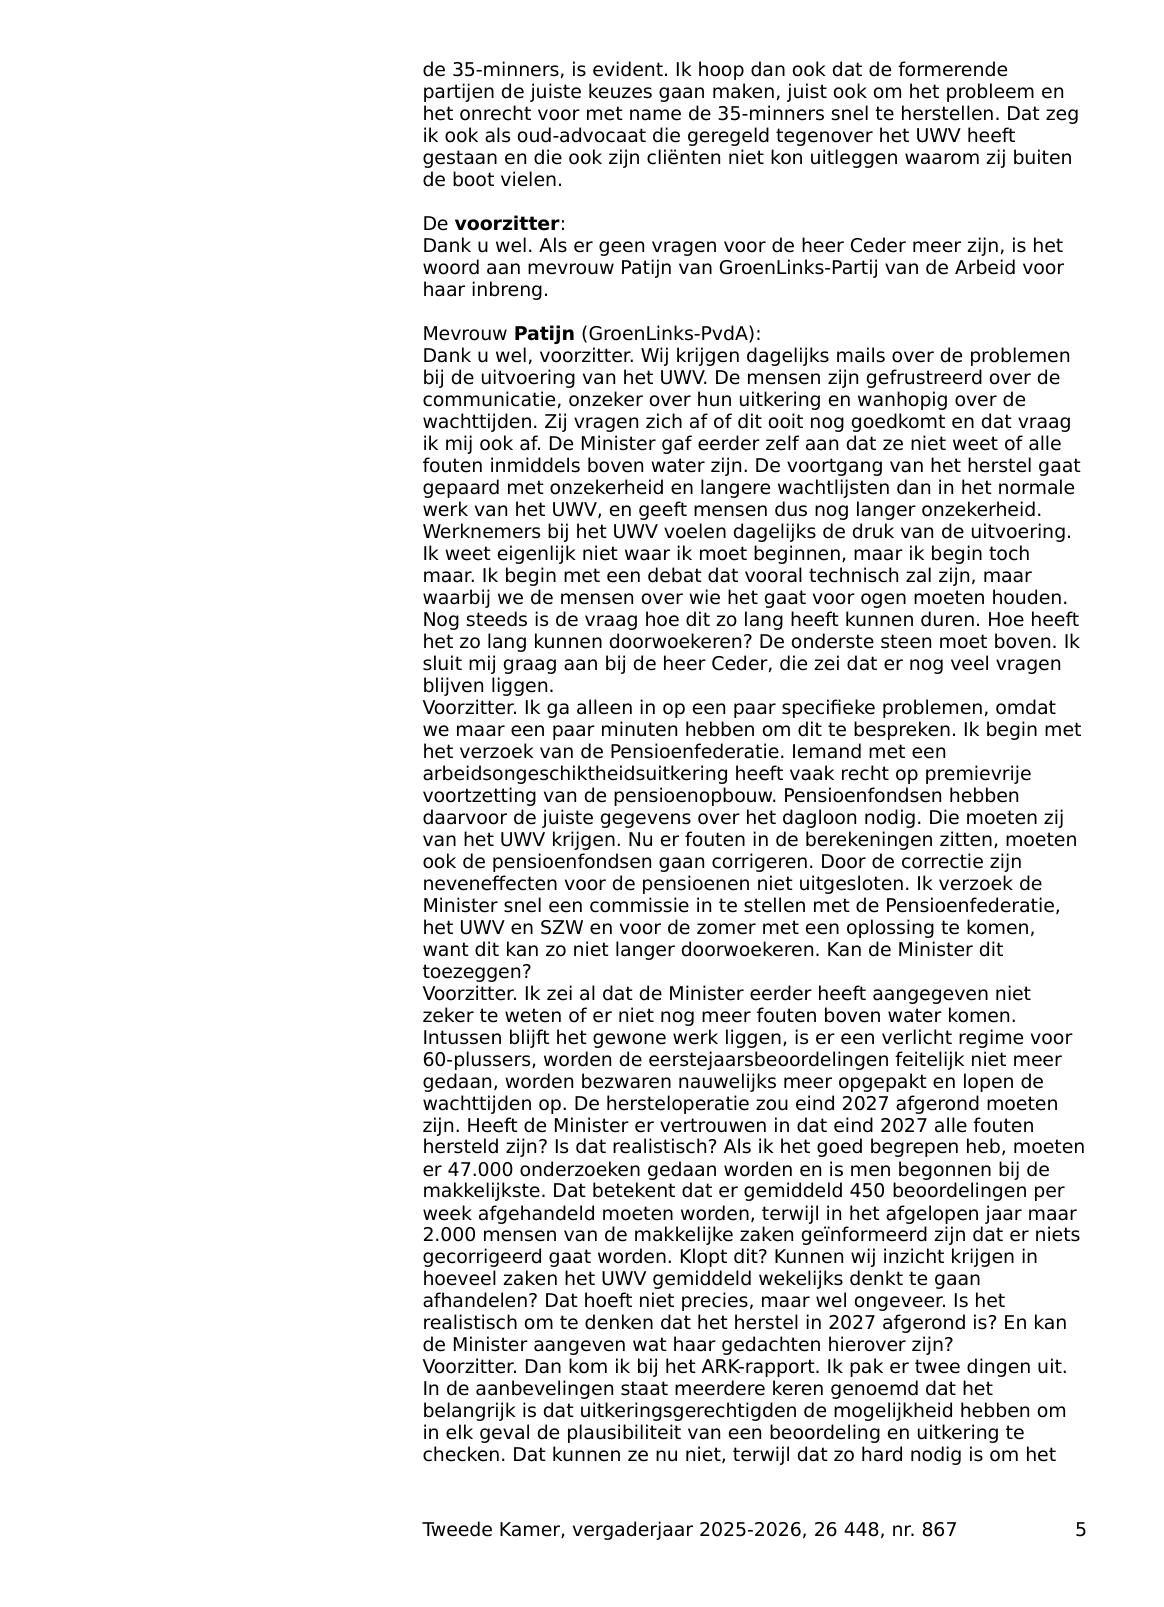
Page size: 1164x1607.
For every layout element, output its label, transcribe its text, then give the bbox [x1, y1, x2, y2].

text Voorzitter. Ik ga alleen in op een paar specifieke problemen, omdat we maar een paar minuten hebben om dit te bespreken. Ik begin met het verzoek van de Pensioenfederatie. Iemand met een arbeidsongeschiktheidsuitkering heeft vaak recht op premievrije voortzetting van de pensioenopbouw. Pensioenfondsen hebben daarvoor de juiste gegevens over het dagloon nodig. Die moeten zij van het UWV krijgen. Nu er fouten in de berekeningen zitten, moeten ook de pensioenfondsen gaan corrigeren. Door de correctie zijn neveneffecten voor de pensioenen niet uitgesloten. Ik verzoek de Minister snel een commissie in te stellen met de Pensioenfederatie, het UWV en SZW en voor de zomer met een oplossing te komen, want dit kan zo niet langer doorwoekeren. Kan de Minister dit toezeggen? [422, 697, 1087, 983]
text De voorzitter: [422, 213, 1087, 235]
text Dank u wel. Als er geen vragen voor de heer Ceder meer zijn, is het woord aan mevrouw Patijn van GroenLinks-Partij van de Arbeid voor haar inbreng. [422, 235, 1087, 301]
text de 35-minners, is evident. Ik hoop dan ook dat de formerende partijen de juiste keuzes gaan maken, juist ook om het probleem en het onrecht voor met name de 35-minners snel te herstellen. Dat zeg ik ook als oud-advocaat die geregeld tegenover het UWV heeft gestaan en die ook zijn cliënten niet kon uitleggen waarom zij buiten de boot vielen. [422, 59, 1087, 191]
text Dank u wel, voorzitter. Wij krijgen dagelijks mails over de problemen bij de uitvoering van het UWV. De mensen zijn gefrustreerd over de communicatie, onzeker over hun uitkering en wanhopig over de wachttijden. Zij vragen zich af of dit ooit nog goedkomt en dat vraag ik mij ook af. De Minister gaf eerder zelf aan dat ze niet weet of alle fouten inmiddels boven water zijn. De voortgang van het herstel gaat gepaard met onzekerheid en langere wachtlijsten dan in het normale werk van het UWV, en geeft mensen dus nog langer onzekerheid. Werknemers bij het UWV voelen dagelijks de druk van de uitvoering. Ik weet eigenlijk niet waar ik moet beginnen, maar ik begin toch maar. Ik begin met een debat dat vooral technisch zal zijn, maar waarbij we de mensen over wie het gaat voor ogen moeten houden. Nog steeds is de vraag hoe dit zo lang heeft kunnen duren. Hoe heeft het zo lang kunnen doorwoekeren? De onderste steen moet boven. Ik sluit mij graag aan bij de heer Ceder, die zei dat er nog veel vragen blijven liggen. [422, 345, 1087, 697]
text Voorzitter. Dan kom ik bij het ARK-rapport. Ik pak er twee dingen uit. In de aanbevelingen staat meerdere keren genoemd dat het belangrijk is dat uitkeringsgerechtigden de mogelijkheid hebben om in elk geval de plausibiliteit van een beoordeling en uitkering te checken. Dat kunnen ze nu niet, terwijl dat zo hard nodig is om het [422, 1356, 1087, 1466]
text Mevrouw Patijn (GroenLinks-PvdA): [422, 323, 1087, 345]
text Voorzitter. Ik zei al dat de Minister eerder heeft aangegeven niet zeker te weten of er niet nog meer fouten boven water komen. Intussen blijft het gewone werk liggen, is er een verlicht regime voor 60-plussers, worden de eerstejaarsbeoordelingen feitelijk niet meer gedaan, worden bezwaren nauwelijks meer opgepakt en lopen de wachttijden op. De hersteloperatie zou eind 2027 afgerond moeten zijn. Heeft de Minister er vertrouwen in dat eind 2027 alle fouten hersteld zijn? Is dat realistisch? Als ik het goed begrepen heb, moeten er 47.000 onderzoeken gedaan worden en is men begonnen bij de makkelijkste. Dat betekent dat er gemiddeld 450 beoordelingen per week afgehandeld moeten worden, terwijl in het afgelopen jaar maar 2.000 mensen van de makkelijke zaken geïnformeerd zijn dat er niets gecorrigeerd gaat worden. Klopt dit? Kunnen wij inzicht krijgen in hoeveel zaken het UWV gemiddeld wekelijks denkt te gaan afhandelen? Dat hoeft niet precies, maar wel ongeveer. Is het realistisch om te denken dat het herstel in 2027 afgerond is? En kan de Minister aangeven wat haar gedachten hierover zijn? [422, 983, 1087, 1356]
